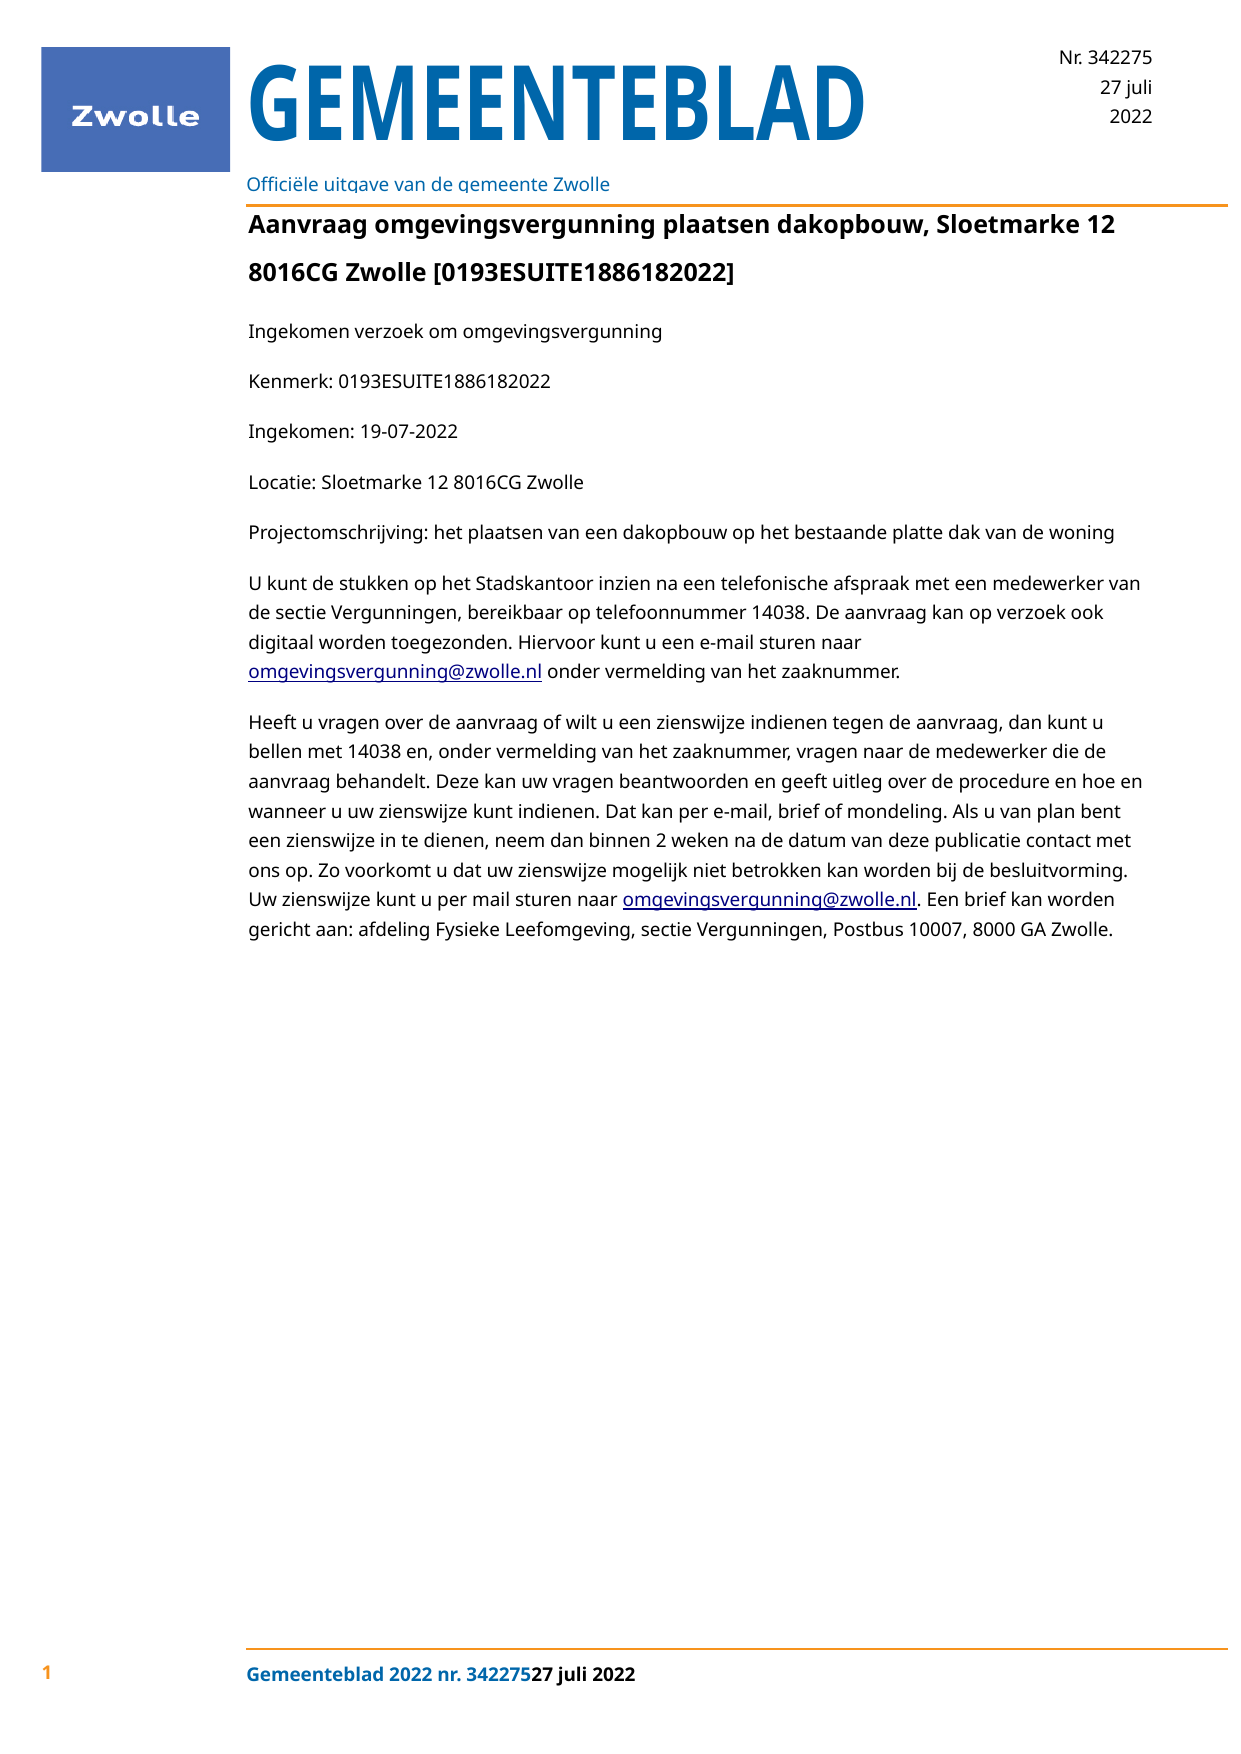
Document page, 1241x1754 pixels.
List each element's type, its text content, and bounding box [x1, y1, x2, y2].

text Locatie: Sloetmarke 12 8016CG Zwolle [248, 469, 1152, 495]
picture [41, 47, 231, 172]
text Heeft u vragen over de aanvraag of wilt u een zienswijze indienen tegen de aanvraag, dan kunt u bellen met 14038 en, onder vermelding van het zaaknummer, vragen naar de medewerker die de aanvraag behandelt. Deze kan uw vragen beantwoorden en geeft uitleg over de procedure en hoe en wanneer u uw zienswijze kunt indienen. Dat kan per e-mail, brief of mondeling. Als u van plan bent een zienswijze in te dienen, neem dan binnen 2 weken na de datum van deze publicatie contact met ons op. Zo voorkomt u dat uw zienswijze mogelijk niet betrokken kan worden bij de besluitvorming. Uw zienswijze kunt u per mail sturen naar omgevingsvergunning@zwolle.nl. Een brief kan worden gericht aan: afdeling Fysieke Leefomgeving, sectie Vergunningen, Postbus 10007, 8000 GA Zwolle. [248, 709, 1152, 942]
text Kenmerk: 0193ESUITE1886182022 [248, 368, 1152, 394]
text Aanvraag omgevingsvergunning plaatsen dakopbouw, Sloetmarke 12 8016CG Zwolle [0193ESUITE1886182022] [248, 207, 1152, 288]
text U kunt de stukken op het Stadskantoor inzien na een telefonische afspraak met een medewerker van de sectie Vergunningen, bereikbaar op telefoonnummer 14038. De aanvraag kan op verzoek ook digitaal worden toegezonden. Hiervoor kunt u een e-mail sturen naar omgevingsvergunning@zwolle.nl onder vermelding van het zaaknummer. [248, 570, 1152, 684]
text Ingekomen verzoek om omgevingsvergunning [248, 318, 1152, 344]
text Projectomschrijving: het plaatsen van een dakopbouw op het bestaande platte dak van de woning [248, 519, 1152, 545]
text Ingekomen: 19-07-2022 [248, 419, 1152, 444]
